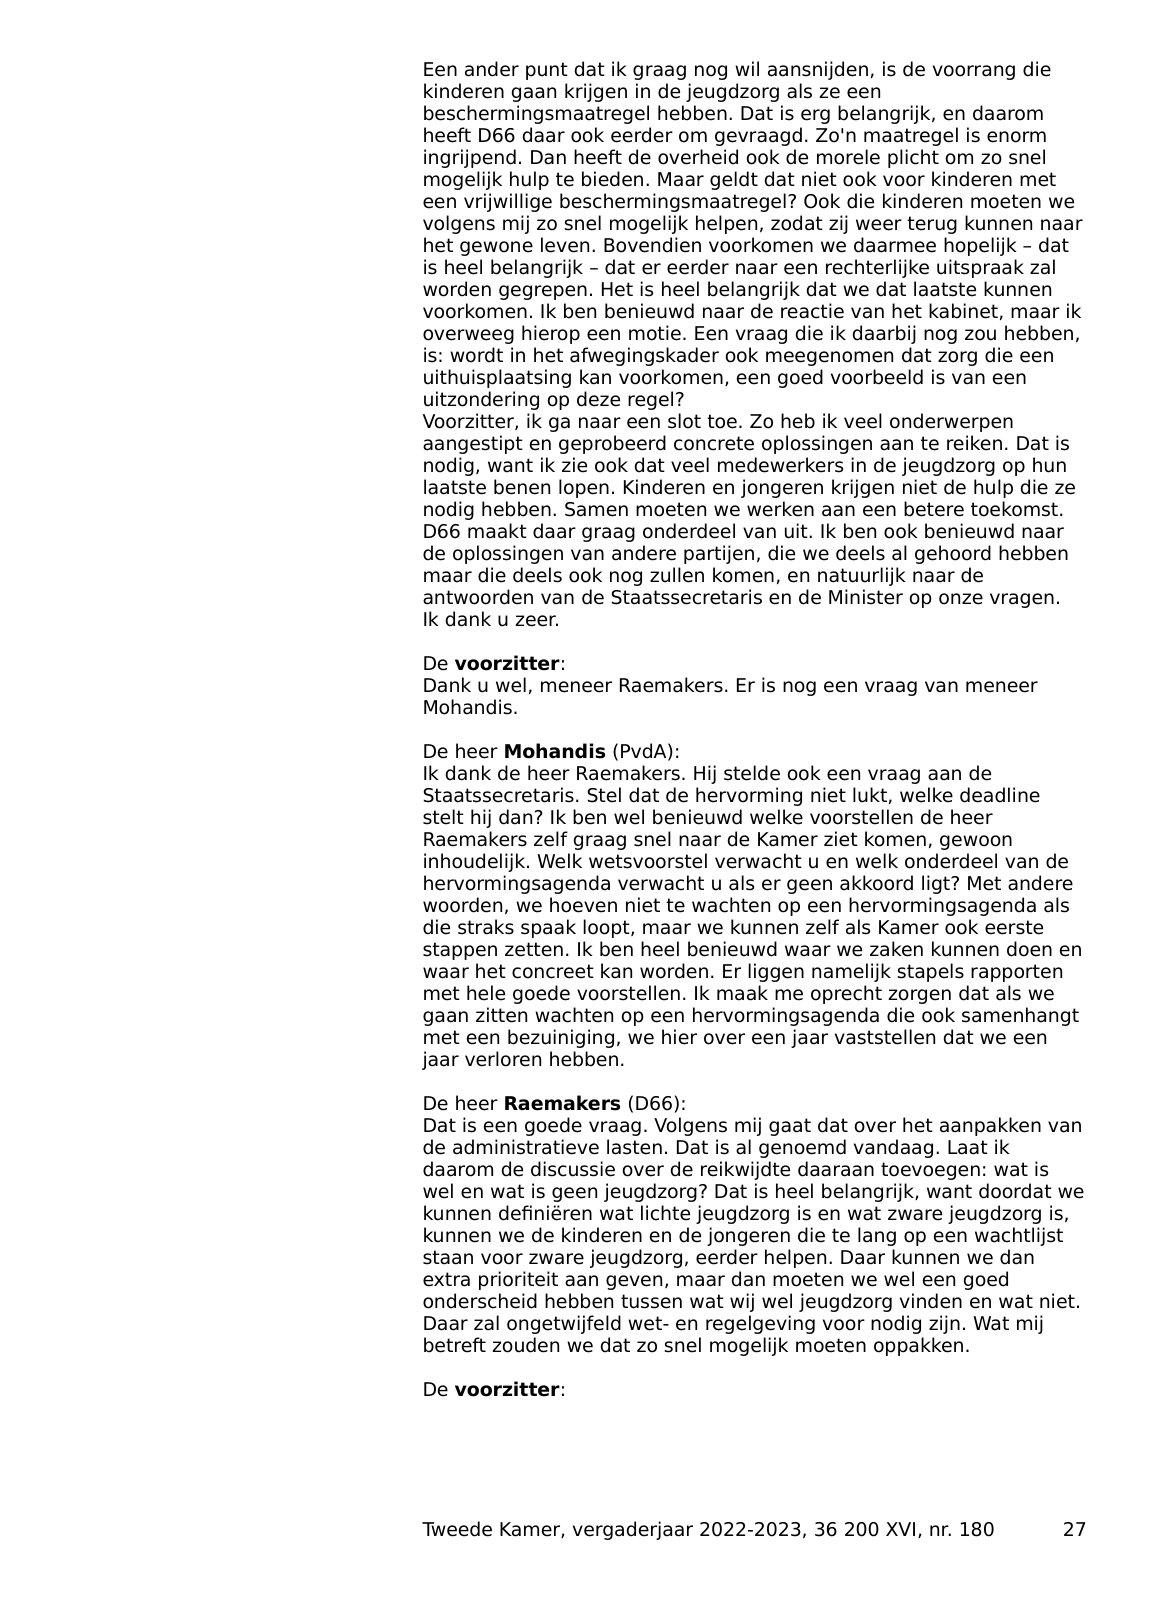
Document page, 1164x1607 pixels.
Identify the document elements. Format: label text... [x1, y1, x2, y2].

text De heer Raemakers (D66): [422, 1093, 1087, 1115]
text De heer Mohandis (PvdA): [422, 741, 1087, 763]
text Voorzitter, ik ga naar een slot toe. Zo heb ik veel onderwerpen aangestipt en geprobeerd concrete oplossingen aan te reiken. Dat is nodig, want ik zie ook dat veel medewerkers in de jeugdzorg op hun laatste benen lopen. Kinderen en jongeren krijgen niet de hulp die ze nodig hebben. Samen moeten we werken aan een betere toekomst. D66 maakt daar graag onderdeel van uit. Ik ben ook benieuwd naar de oplossingen van andere partijen, die we deels al gehoord hebben maar die deels ook nog zullen komen, en natuurlijk naar de antwoorden van de Staatssecretaris en de Minister op onze vragen. [422, 411, 1087, 608]
text Een ander punt dat ik graag nog wil aansnijden, is de voorrang die kinderen gaan krijgen in de jeugdzorg als ze een beschermingsmaatregel hebben. Dat is erg belangrijk, en daarom heeft D66 daar ook eerder om gevraagd. Zo'n maatregel is enorm ingrijpend. Dan heeft de overheid ook de morele plicht om zo snel mogelijk hulp te bieden. Maar geldt dat niet ook voor kinderen met een vrijwillige beschermingsmaatregel? Ook die kinderen moeten we volgens mij zo snel mogelijk helpen, zodat zij weer terug kunnen naar het gewone leven. Bovendien voorkomen we daarmee hopelijk – dat is heel belangrijk – dat er eerder naar een rechterlijke uitspraak zal worden gegrepen. Het is heel belangrijk dat we dat laatste kunnen voorkomen. Ik ben benieuwd naar de reactie van het kabinet, maar ik overweeg hierop een motie. Een vraag die ik daarbij nog zou hebben, is: wordt in het afwegingskader ook meegenomen dat zorg die een uithuisplaatsing kan voorkomen, een goed voorbeeld is van een uitzondering op deze regel? [422, 59, 1087, 411]
text Ik dank u zeer. [422, 608, 1087, 631]
text De voorzitter: [422, 1379, 1087, 1401]
text Ik dank de heer Raemakers. Hij stelde ook een vraag aan de Staatssecretaris. Stel dat de hervorming niet lukt, welke deadline stelt hij dan? Ik ben wel benieuwd welke voorstellen de heer Raemakers zelf graag snel naar de Kamer ziet komen, gewoon inhoudelijk. Welk wetsvoorstel verwacht u en welk onderdeel van de hervormingsagenda verwacht u als er geen akkoord ligt? Met andere woorden, we hoeven niet te wachten op een hervormingsagenda als die straks spaak loopt, maar we kunnen zelf als Kamer ook eerste stappen zetten. Ik ben heel benieuwd waar we zaken kunnen doen en waar het concreet kan worden. Er liggen namelijk stapels rapporten met hele goede voorstellen. Ik maak me oprecht zorgen dat als we gaan zitten wachten op een hervormingsagenda die ook samenhangt met een bezuiniging, we hier over een jaar vaststellen dat we een jaar verloren hebben. [422, 763, 1087, 1071]
text De voorzitter: [422, 653, 1087, 675]
text Dat is een goede vraag. Volgens mij gaat dat over het aanpakken van de administratieve lasten. Dat is al genoemd vandaag. Laat ik daarom de discussie over de reikwijdte daaraan toevoegen: wat is wel en wat is geen jeugdzorg? Dat is heel belangrijk, want doordat we kunnen definiëren wat lichte jeugdzorg is en wat zware jeugdzorg is, kunnen we de kinderen en de jongeren die te lang op een wachtlijst staan voor zware jeugdzorg, eerder helpen. Daar kunnen we dan extra prioriteit aan geven, maar dan moeten we wel een goed onderscheid hebben tussen wat wij wel jeugdzorg vinden en wat niet. Daar zal ongetwijfeld wet- en regelgeving voor nodig zijn. Wat mij betreft zouden we dat zo snel mogelijk moeten oppakken. [422, 1115, 1087, 1356]
text Dank u wel, meneer Raemakers. Er is nog een vraag van meneer Mohandis. [422, 675, 1087, 719]
